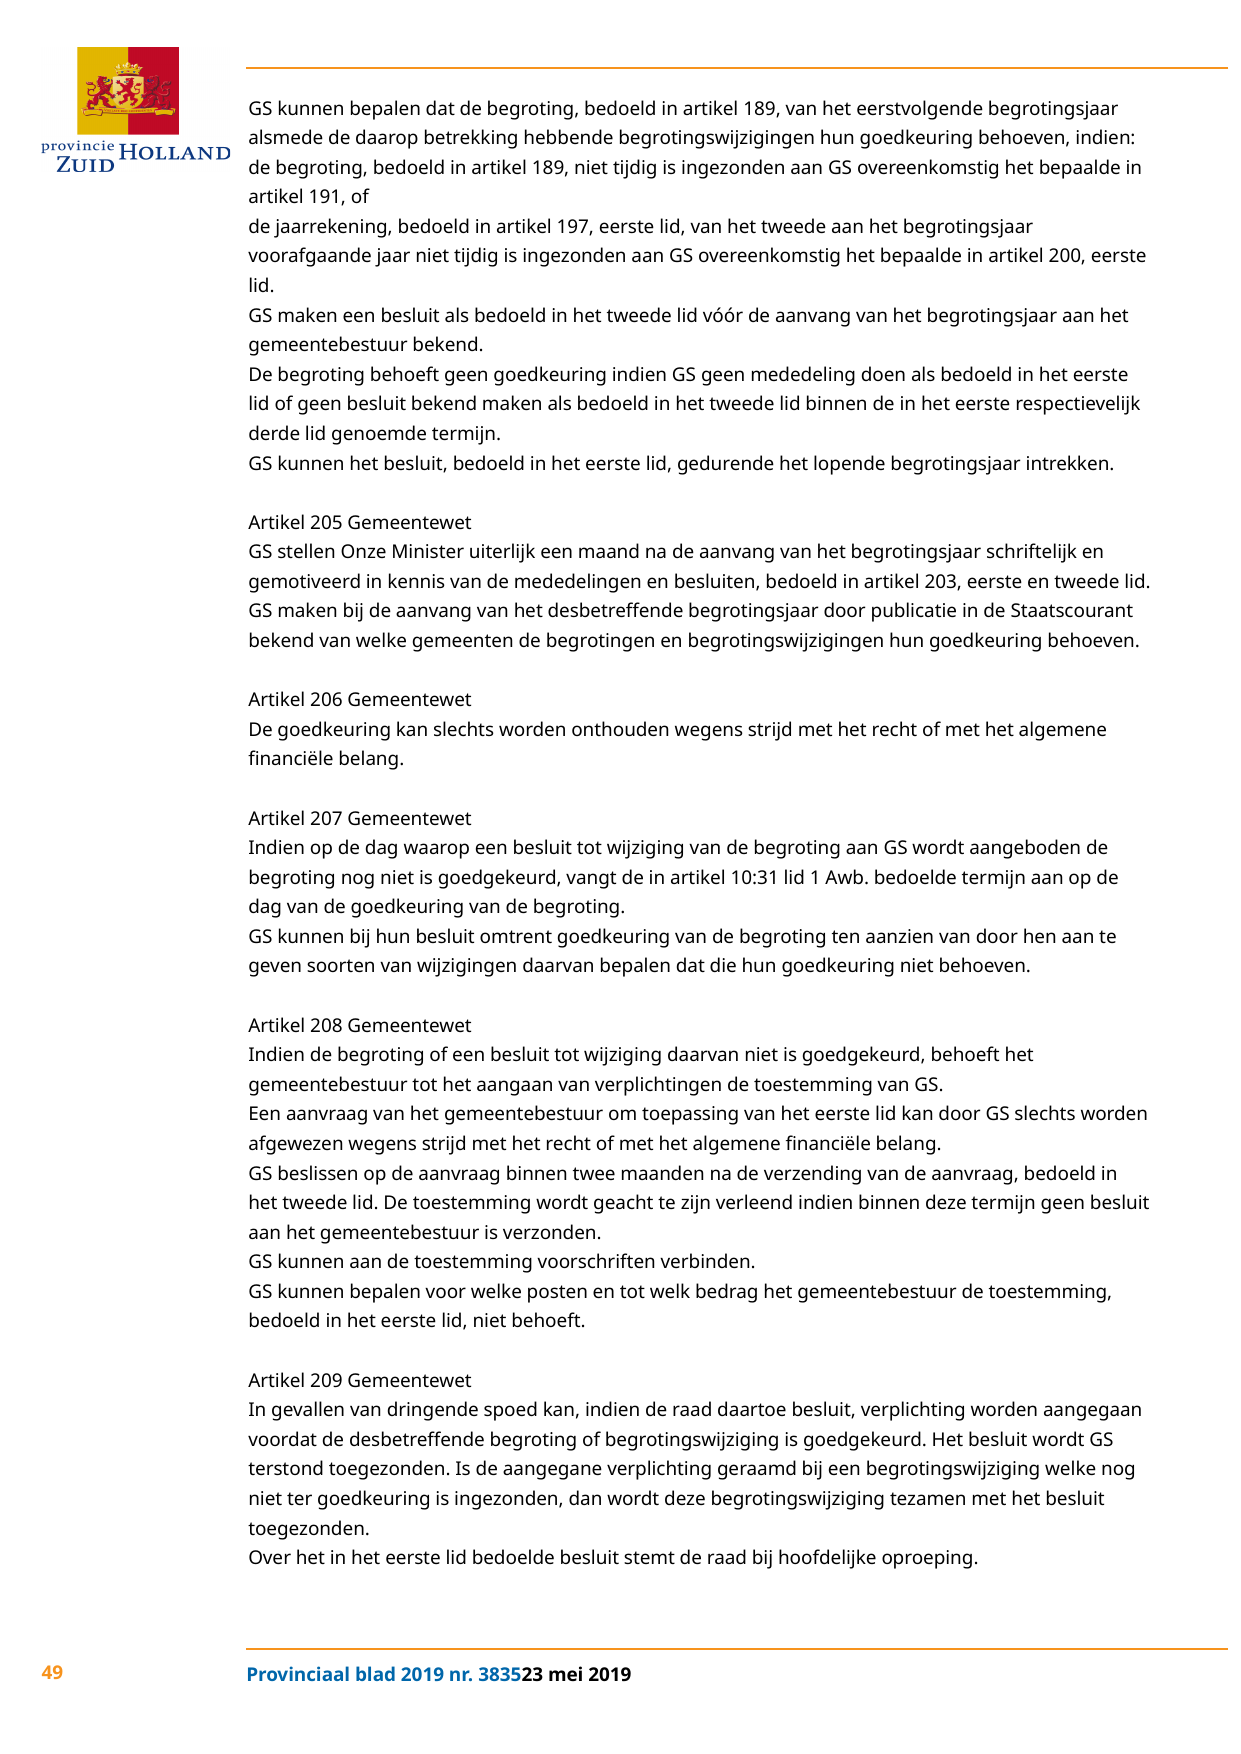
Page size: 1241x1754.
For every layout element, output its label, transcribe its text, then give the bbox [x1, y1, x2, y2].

text Artikel 205 Gemeentewet [248, 509, 1152, 535]
text Artikel 206 Gemeentewet [248, 686, 1152, 712]
text GS kunnen bepalen voor welke posten en tot welk bedrag het gemeentebestuur de toestemming, bedoeld in het eerste lid, niet behoeft. [248, 1278, 1152, 1333]
text Artikel 208 Gemeentewet [248, 1012, 1152, 1038]
text GS kunnen het besluit, bedoeld in het eerste lid, gedurende het lopende begrotingsjaar intrekken. [248, 450, 1152, 476]
text GS kunnen bij hun besluit omtrent goedkeuring van de begroting ten aanzien van door hen aan te geven soorten van wijzigingen daarvan bepalen dat die hun goedkeuring niet behoeven. [248, 923, 1152, 978]
text de begroting, bedoeld in artikel 189, niet tijdig is ingezonden aan GS overeenkomstig het bepaalde in artikel 191, of [248, 154, 1152, 209]
text Indien op de dag waarop een besluit tot wijziging van de begroting aan GS wordt aangeboden de begroting nog niet is goedgekeurd, vangt de in artikel 10:31 lid 1 Awb. bedoelde termijn aan op de dag van de goedkeuring van de begroting. [248, 834, 1152, 919]
text De goedkeuring kan slechts worden onthouden wegens strijd met het recht of met het algemene financiële belang. [248, 716, 1152, 771]
text GS maken bij de aanvang van het desbetreffende begrotingsjaar door publicatie in de Staatscourant bekend van welke gemeenten de begrotingen en begrotingswijzigingen hun goedkeuring behoeven. [248, 598, 1152, 653]
text GS kunnen bepalen dat de begroting, bedoeld in artikel 189, van het eerstvolgende begrotingsjaar alsmede de daarop betrekking hebbende begrotingswijzigingen hun goedkeuring behoeven, indien: [248, 95, 1152, 150]
text GS kunnen aan de toestemming voorschriften verbinden. [248, 1248, 1152, 1274]
text GS stellen Onze Minister uiterlijk een maand na de aanvang van het begrotingsjaar schriftelijk en gemotiveerd in kennis van de mededelingen en besluiten, bedoeld in artikel 203, eerste en tweede lid. [248, 538, 1152, 594]
text de jaarrekening, bedoeld in artikel 197, eerste lid, van het tweede aan het begrotingsjaar voorafgaande jaar niet tijdig is ingezonden aan GS overeenkomstig het bepaalde in artikel 200, eerste lid. [248, 213, 1152, 298]
text Over het in het eerste lid bedoelde besluit stemt de raad bij hoofdelijke oproeping. [248, 1544, 1152, 1570]
text Indien de begroting of een besluit tot wijziging daarvan niet is goedgekeurd, behoeft het gemeentebestuur tot het aangaan van verplichtingen de toestemming van GS. [248, 1041, 1152, 1097]
text Artikel 207 Gemeentewet [248, 805, 1152, 831]
text In gevallen van dringende spoed kan, indien de raad daartoe besluit, verplichting worden aangegaan voordat de desbetreffende begroting of begrotingswijziging is goedgekeurd. Het besluit wordt GS terstond toegezonden. Is de aangegane verplichting geraamd bij een begrotingswijziging welke nog niet ter goedkeuring is ingezonden, dan wordt deze begrotingswijziging tezamen met het besluit toegezonden. [248, 1396, 1152, 1541]
text GS maken een besluit als bedoeld in het tweede lid vóór de aanvang van het begrotingsjaar aan het gemeentebestuur bekend. [248, 302, 1152, 357]
text Een aanvraag van het gemeentebestuur om toepassing van het eerste lid kan door GS slechts worden afgewezen wegens strijd met het recht of met het algemene financiële belang. [248, 1101, 1152, 1156]
text GS beslissen op de aanvraag binnen twee maanden na de verzending van de aanvraag, bedoeld in het tweede lid. De toestemming wordt geacht te zijn verleend indien binnen deze termijn geen besluit aan het gemeentebestuur is verzonden. [248, 1160, 1152, 1245]
picture [41, 47, 231, 172]
text De begroting behoeft geen goedkeuring indien GS geen mededeling doen als bedoeld in het eerste lid of geen besluit bekend maken als bedoeld in het tweede lid binnen de in het eerste respectievelijk derde lid genoemde termijn. [248, 361, 1152, 446]
text Artikel 209 Gemeentewet [248, 1367, 1152, 1393]
